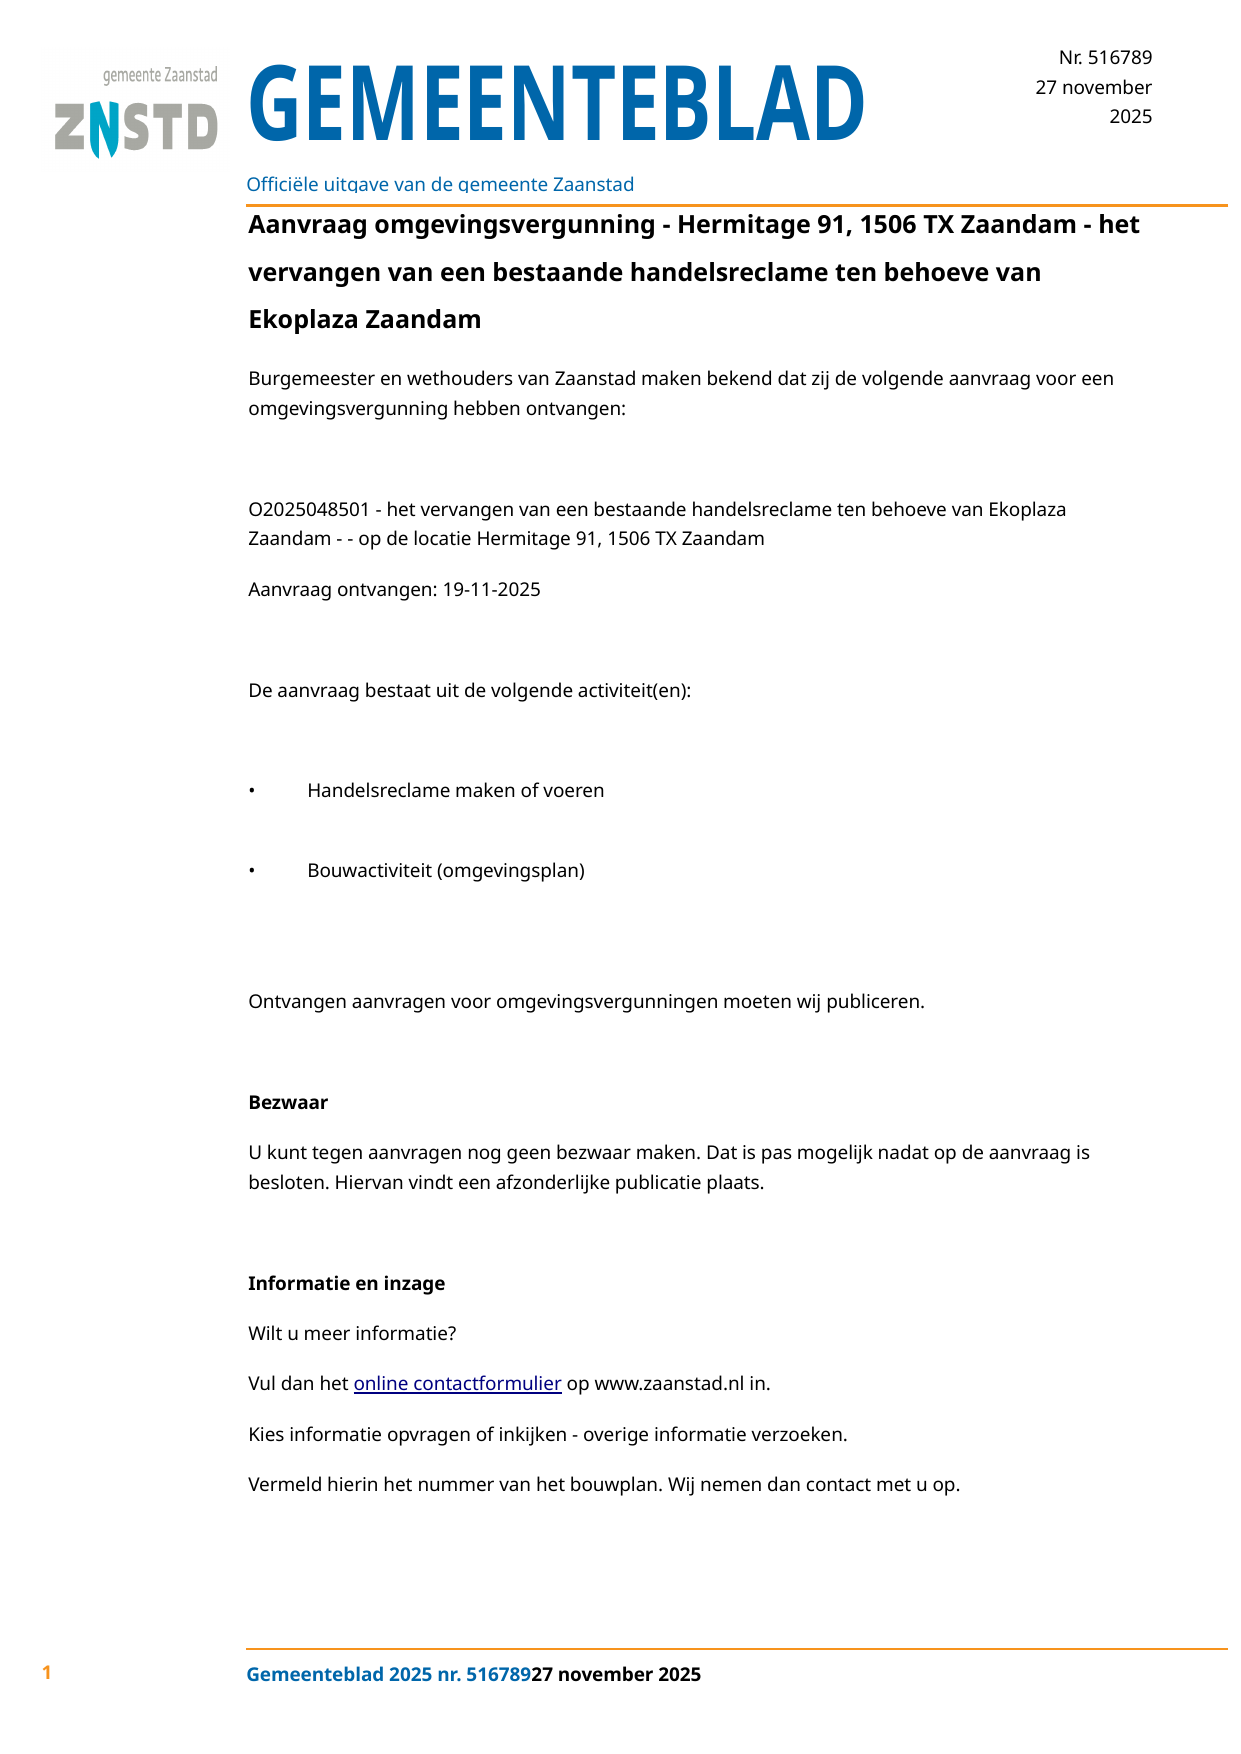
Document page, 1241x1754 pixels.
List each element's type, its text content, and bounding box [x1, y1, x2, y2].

text Aanvraag ontvangen: 19-11-2025 [248, 576, 1152, 602]
picture [41, 47, 231, 172]
text U kunt tegen aanvragen nog geen bezwaar maken. Dat is pas mogelijk nadat op de aanvraag is besloten. Hiervan vindt een afzonderlijke publicatie plaats. [248, 1139, 1152, 1194]
list Handelsreclame maken of voeren [248, 778, 1152, 803]
text O2025048501 - het vervangen van een bestaande handelsreclame ten behoeve van Ekoplaza Zaandam - - op de locatie Hermitage 91, 1506 TX Zaandam [248, 496, 1152, 551]
text Burgemeester en wethouders van Zaanstad maken bekend dat zij de volgende aanvraag voor een omgevingsvergunning hebben ontvangen: [248, 366, 1152, 421]
text De aanvraag bestaat uit de volgende activiteit(en): [248, 677, 1152, 702]
text Ontvangen aanvragen voor omgevingsvergunningen moeten wij publiceren. [248, 988, 1152, 1014]
text Vermeld hierin het nummer van het bouwplan. Wij nemen dan contact met u op. [248, 1471, 1152, 1497]
list Bouwactiviteit (omgevingsplan) [248, 858, 1152, 883]
text Informatie en inzage [248, 1270, 1152, 1295]
text Wilt u meer informatie? [248, 1320, 1152, 1346]
text Aanvraag omgevingsvergunning - Hermitage 91, 1506 TX Zaandam - het vervangen van een bestaande handelsreclame ten behoeve van Ekoplaza Zaandam [248, 207, 1152, 336]
text Bezwaar [248, 1089, 1152, 1114]
text Kies informatie opvragen of inkijken - overige informatie verzoeken. [248, 1421, 1152, 1447]
text Vul dan het online contactformulier op www.zaanstad.nl in. [248, 1371, 1152, 1396]
